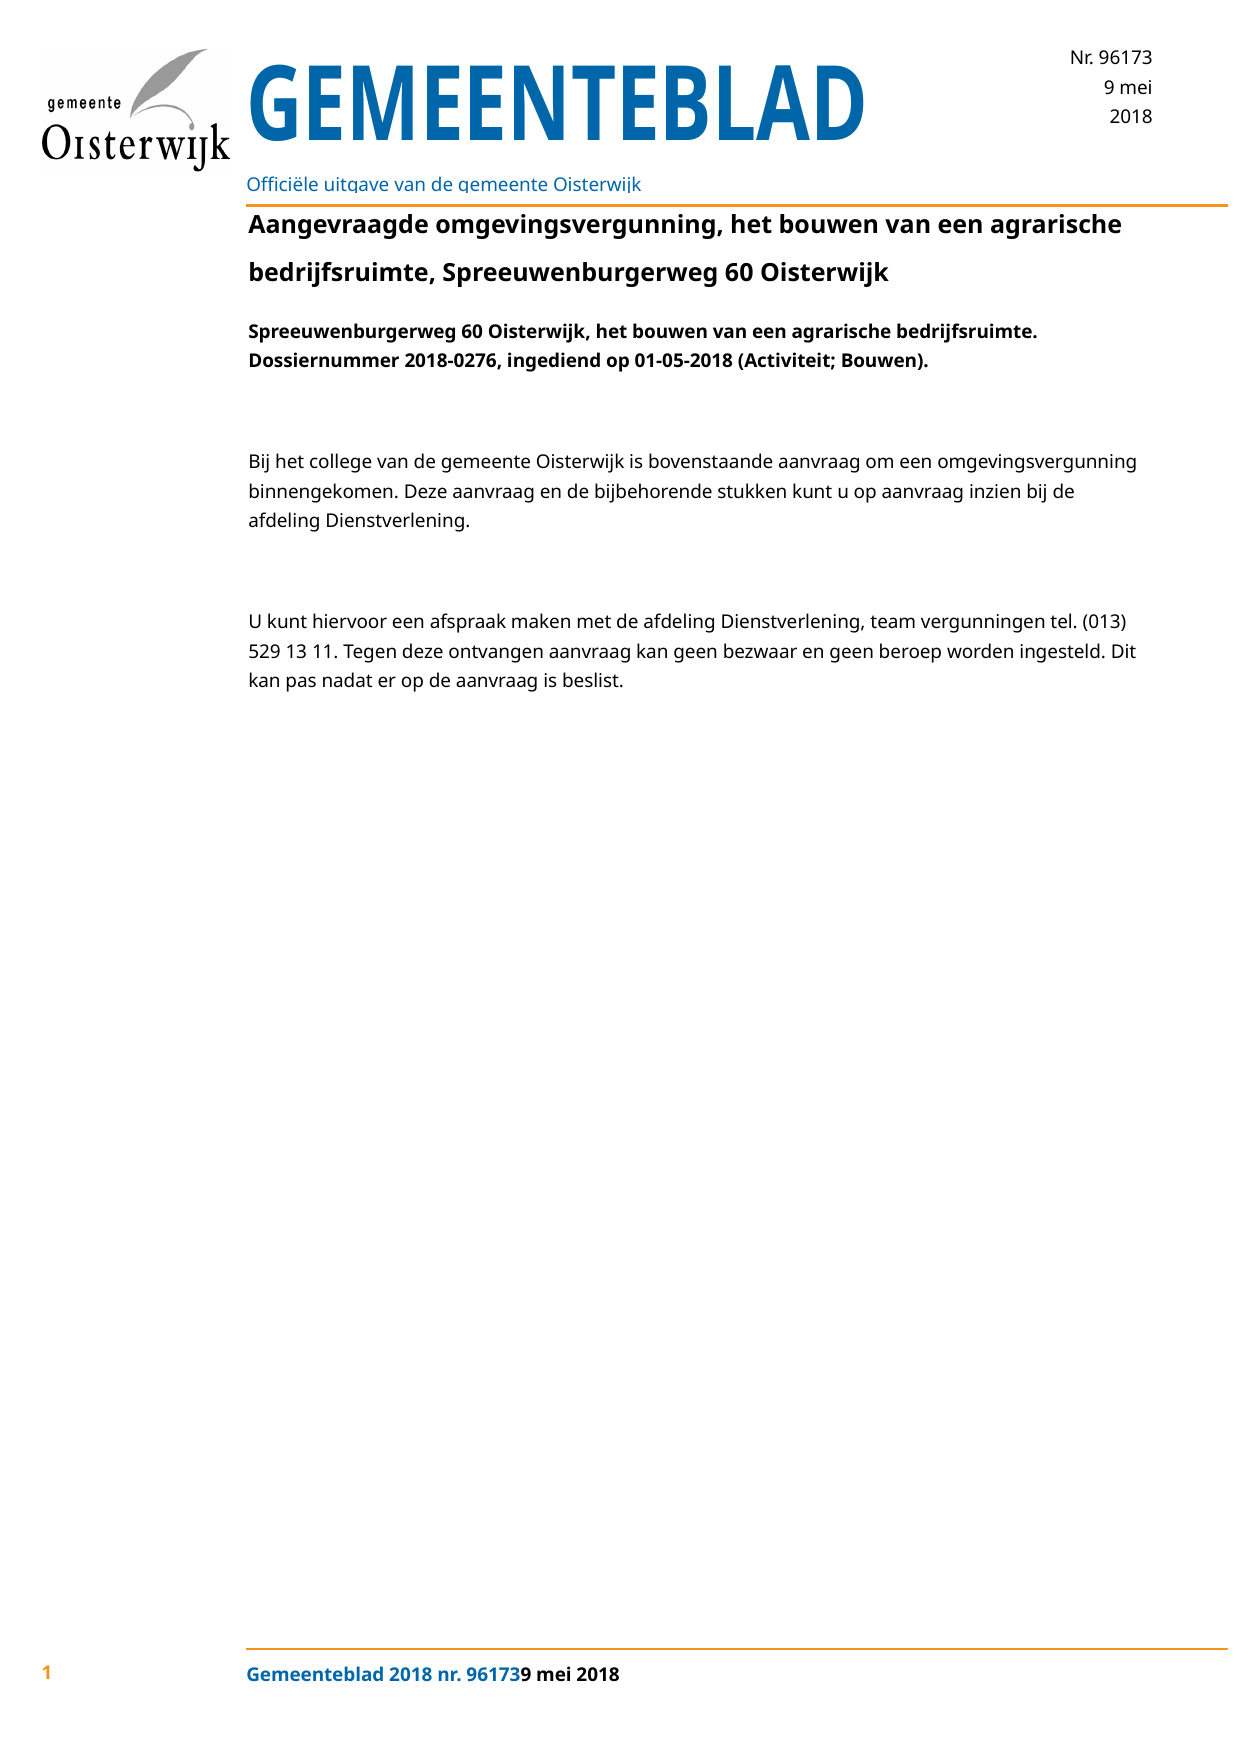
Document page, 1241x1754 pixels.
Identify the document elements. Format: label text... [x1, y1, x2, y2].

text Bij het college van de gemeente Oisterwijk is bovenstaande aanvraag om een omgevingsvergunning binnengekomen. Deze aanvraag en de bijbehorende stukken kunt u op aanvraag inzien bij de afdeling Dienstverlening. [248, 448, 1152, 533]
text Spreeuwenburgerweg 60 Oisterwijk, het bouwen van een agrarische bedrijfsruimte. Dossiernummer 2018-0276, ingediend op 01-05-2018 (Activiteit; Bouwen). [248, 318, 1152, 373]
text U kunt hiervoor een afspraak maken met de afdeling Dienstverlening, team vergunningen tel. (013) 529 13 11. Tegen deze ontvangen aanvraag kan geen bezwaar en geen beroep worden ingesteld. Dit kan pas nadat er op de aanvraag is beslist. [248, 608, 1152, 693]
picture [41, 47, 231, 172]
text Aangevraagde omgevingsvergunning, het bouwen van een agrarische bedrijfsruimte, Spreeuwenburgerweg 60 Oisterwijk [248, 207, 1152, 288]
